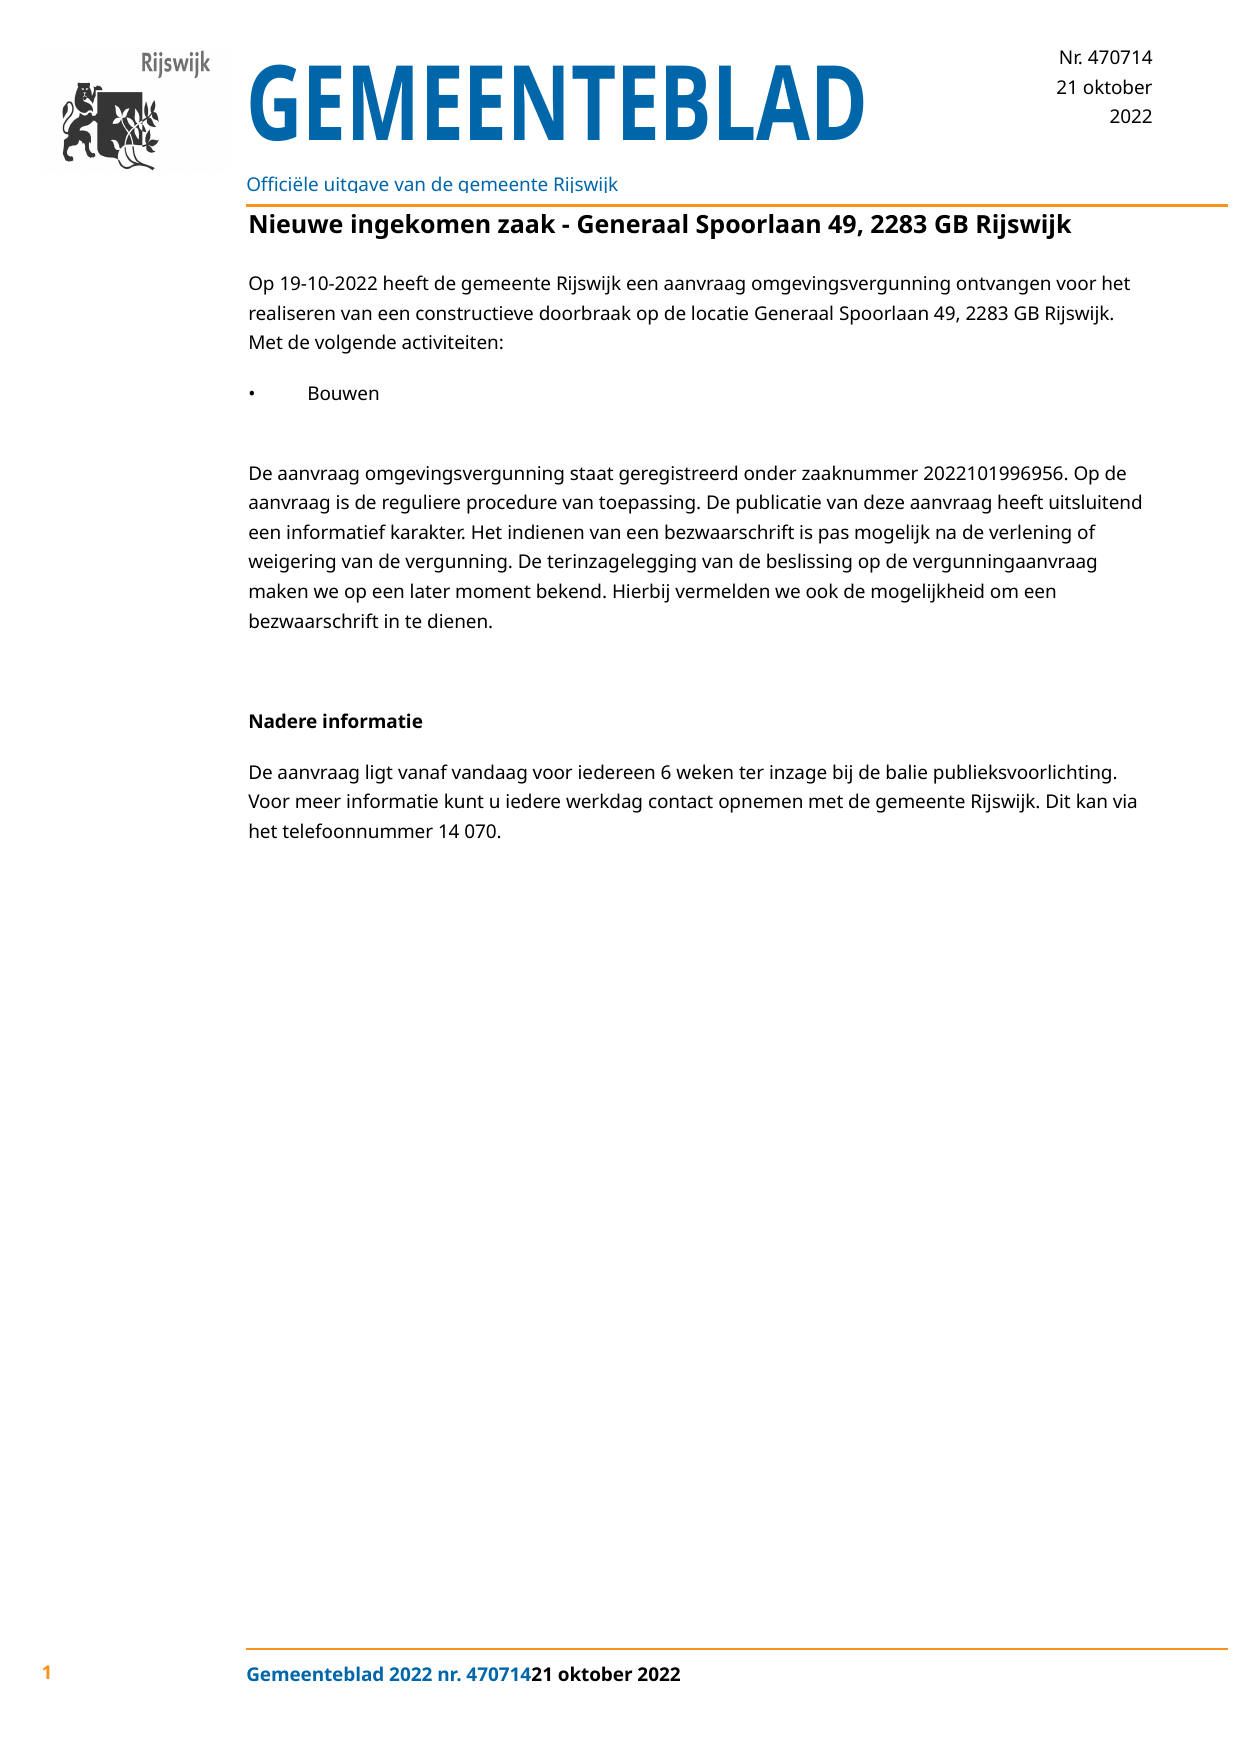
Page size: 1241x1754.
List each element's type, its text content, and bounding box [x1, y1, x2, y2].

text Op 19-10-2022 heeft de gemeente Rijswijk een aanvraag omgevingsvergunning ontvangen voor het realiseren van een constructieve doorbraak op de locatie Generaal Spoorlaan 49, 2283 GB Rijswijk. Met de volgende activiteiten: [248, 270, 1152, 355]
list Bouwen [248, 380, 1152, 406]
text De aanvraag ligt vanaf vandaag voor iedereen 6 weken ter inzage bij de balie publieksvoorlichting. Voor meer informatie kunt u iedere werkdag contact opnemen met de gemeente Rijswijk. Dit kan via het telefoonnummer 14 070. [248, 759, 1152, 844]
text Nadere informatie [248, 709, 1152, 734]
picture [41, 47, 231, 172]
text De aanvraag omgevingsvergunning staat geregistreerd onder zaaknummer 2022101996956. Op de aanvraag is de reguliere procedure van toepassing. De publicatie van deze aanvraag heeft uitsluitend een informatief karakter. Het indienen van een bezwaarschrift is pas mogelijk na de verlening of weigering van de vergunning. De terinzagelegging van de beslissing op de vergunningaanvraag maken we op een later moment bekend. Hierbij vermelden we ook de mogelijkheid om een bezwaarschrift in te dienen. [248, 460, 1152, 633]
text Nieuwe ingekomen zaak - Generaal Spoorlaan 49, 2283 GB Rijswijk [248, 207, 1152, 241]
